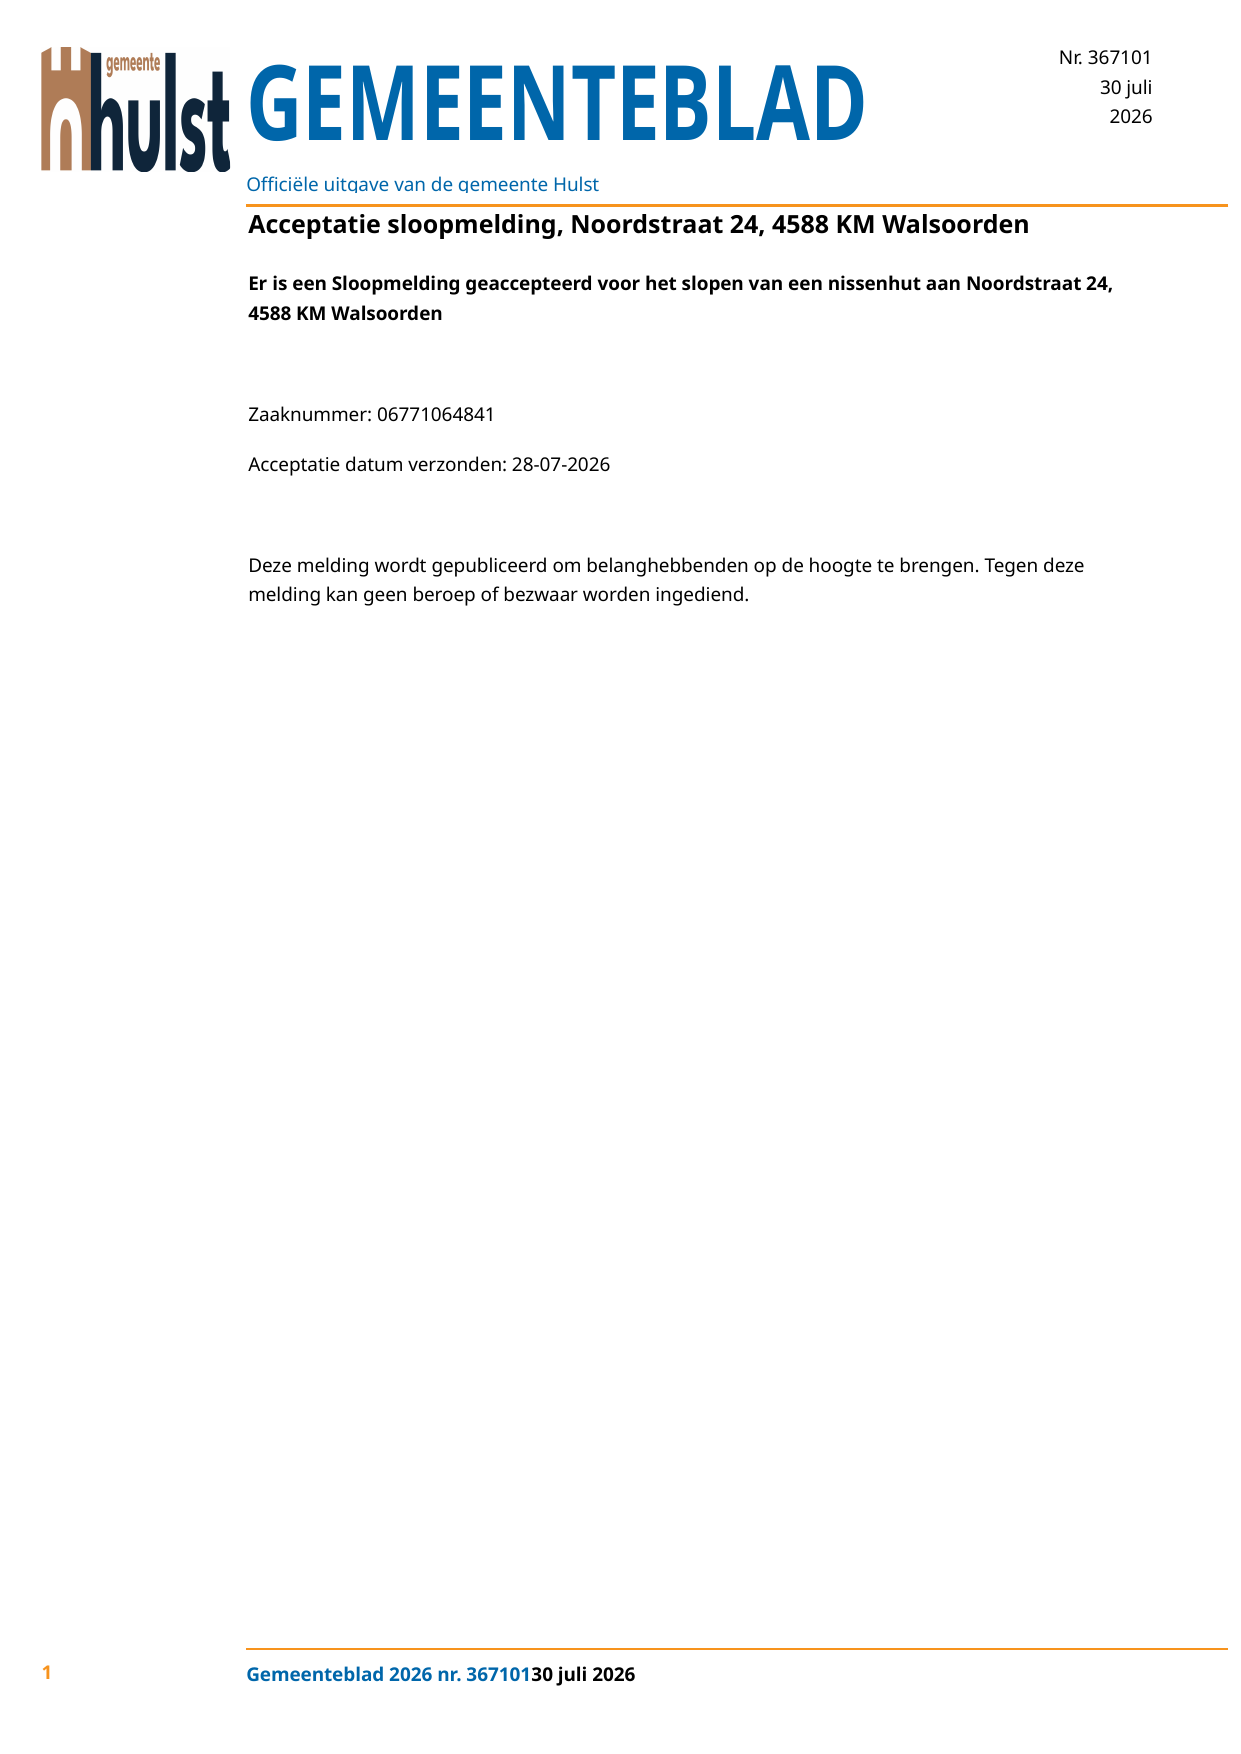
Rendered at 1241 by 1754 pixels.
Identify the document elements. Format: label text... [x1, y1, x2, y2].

text Deze melding wordt gepubliceerd om belanghebbenden op de hoogte te brengen. Tegen deze melding kan geen beroep of bezwaar worden ingediend. [248, 552, 1152, 607]
text Acceptatie datum verzonden: 28-07-2026 [248, 451, 1152, 477]
picture [41, 47, 231, 172]
text Acceptatie sloopmelding, Noordstraat 24, 4588 KM Walsoorden [248, 207, 1152, 241]
text Er is een Sloopmelding geaccepteerd voor het slopen van een nissenhut aan Noordstraat 24, 4588 KM Walsoorden [248, 270, 1152, 326]
text Zaaknummer: 06771064841 [248, 401, 1152, 426]
